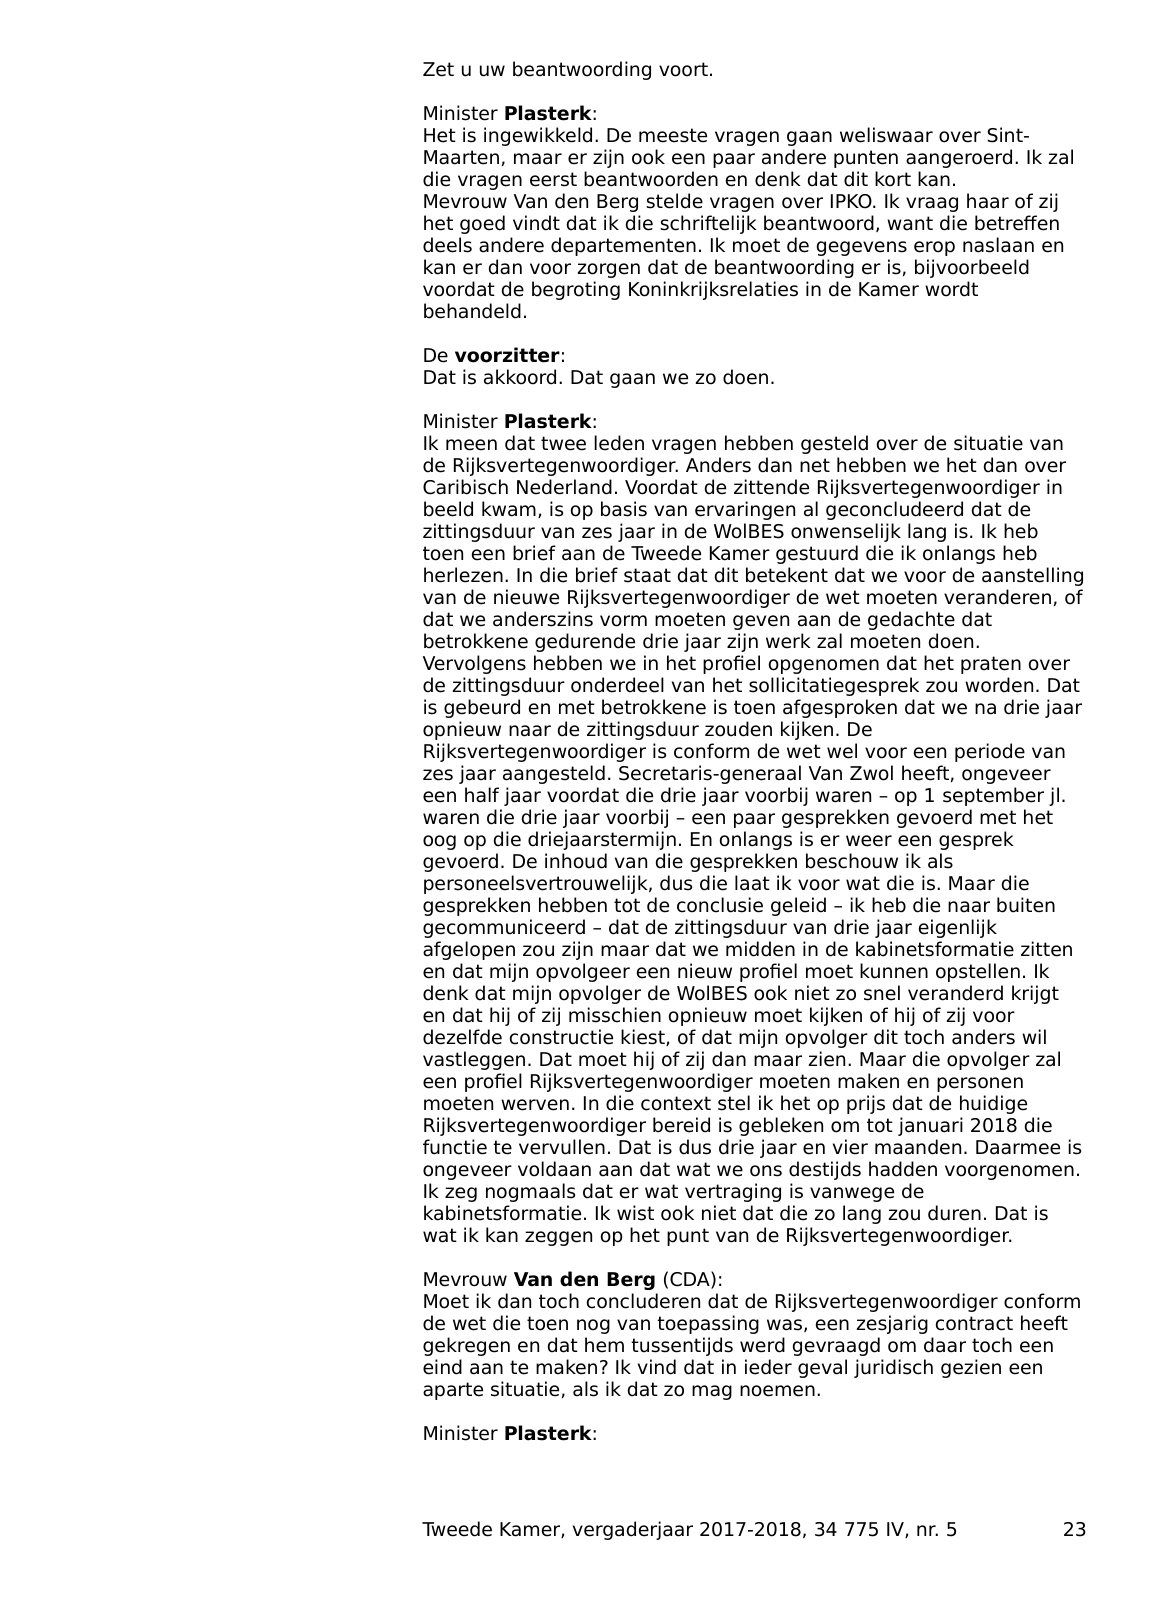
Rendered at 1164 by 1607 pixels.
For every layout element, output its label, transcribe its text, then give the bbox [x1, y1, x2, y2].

text Mevrouw Van den Berg stelde vragen over IPKO. Ik vraag haar of zij het goed vindt dat ik die schriftelijk beantwoord, want die betreffen deels andere departementen. Ik moet de gegevens erop naslaan en kan er dan voor zorgen dat de beantwoording er is, bijvoorbeeld voordat de begroting Koninkrijksrelaties in de Kamer wordt behandeld. [422, 191, 1087, 323]
text Moet ik dan toch concluderen dat de Rijksvertegenwoordiger conform de wet die toen nog van toepassing was, een zesjarig contract heeft gekregen en dat hem tussentijds werd gevraagd om daar toch een eind aan te maken? Ik vind dat in ieder geval juridisch gezien een aparte situatie, als ik dat zo mag noemen. [422, 1291, 1087, 1401]
text Vervolgens hebben we in het profiel opgenomen dat het praten over de zittingsduur onderdeel van het sollicitatiegesprek zou worden. Dat is gebeurd en met betrokkene is toen afgesproken dat we na drie jaar opnieuw naar de zittingsduur zouden kijken. De Rijksvertegenwoordiger is conform de wet wel voor een periode van zes jaar aangesteld. Secretaris-generaal Van Zwol heeft, ongeveer een half jaar voordat die drie jaar voorbij waren – op 1 september jl. waren die drie jaar voorbij – een paar gesprekken gevoerd met het oog op die driejaarstermijn. En onlangs is er weer een gesprek gevoerd. De inhoud van die gesprekken beschouw ik als personeelsvertrouwelijk, dus die laat ik voor wat die is. Maar die gesprekken hebben tot de conclusie geleid – ik heb die naar buiten gecommuniceerd – dat de zittingsduur van drie jaar eigenlijk afgelopen zou zijn maar dat we midden in de kabinetsformatie zitten en dat mijn opvolgeer een nieuw profiel moet kunnen opstellen. Ik denk dat mijn opvolger de WolBES ook niet zo snel veranderd krijgt en dat hij of zij misschien opnieuw moet kijken of hij of zij voor dezelfde constructie kiest, of dat mijn opvolger dit toch anders wil vastleggen. Dat moet hij of zij dan maar zien. Maar die opvolger zal een profiel Rijksvertegenwoordiger moeten maken en personen moeten werven. In die context stel ik het op prijs dat de huidige Rijksvertegenwoordiger bereid is gebleken om tot januari 2018 die functie te vervullen. Dat is dus drie jaar en vier maanden. Daarmee is ongeveer voldaan aan dat wat we ons destijds hadden voorgenomen. Ik zeg nogmaals dat er wat vertraging is vanwege de kabinetsformatie. Ik wist ook niet dat die zo lang zou duren. Dat is wat ik kan zeggen op het punt van de Rijksvertegenwoordiger. [422, 653, 1087, 1247]
text Ik meen dat twee leden vragen hebben gesteld over de situatie van de Rijksvertegenwoordiger. Anders dan net hebben we het dan over Caribisch Nederland. Voordat de zittende Rijksvertegenwoordiger in beeld kwam, is op basis van ervaringen al geconcludeerd dat de zittingsduur van zes jaar in de WolBES onwenselijk lang is. Ik heb toen een brief aan de Tweede Kamer gestuurd die ik onlangs heb herlezen. In die brief staat dat dit betekent dat we voor de aanstelling van de nieuwe Rijksvertegenwoordiger de wet moeten veranderen, of dat we anderszins vorm moeten geven aan de gedachte dat betrokkene gedurende drie jaar zijn werk zal moeten doen. [422, 433, 1087, 653]
text Het is ingewikkeld. De meeste vragen gaan weliswaar over Sint-Maarten, maar er zijn ook een paar andere punten aangeroerd. Ik zal die vragen eerst beantwoorden en denk dat dit kort kan. [422, 125, 1087, 191]
text Minister Plasterk: [422, 1423, 1087, 1445]
text De voorzitter: [422, 345, 1087, 367]
text Zet u uw beantwoording voort. [422, 59, 1087, 81]
text Dat is akkoord. Dat gaan we zo doen. [422, 367, 1087, 389]
text Minister Plasterk: [422, 411, 1087, 433]
text Mevrouw Van den Berg (CDA): [422, 1269, 1087, 1291]
text Minister Plasterk: [422, 103, 1087, 125]
